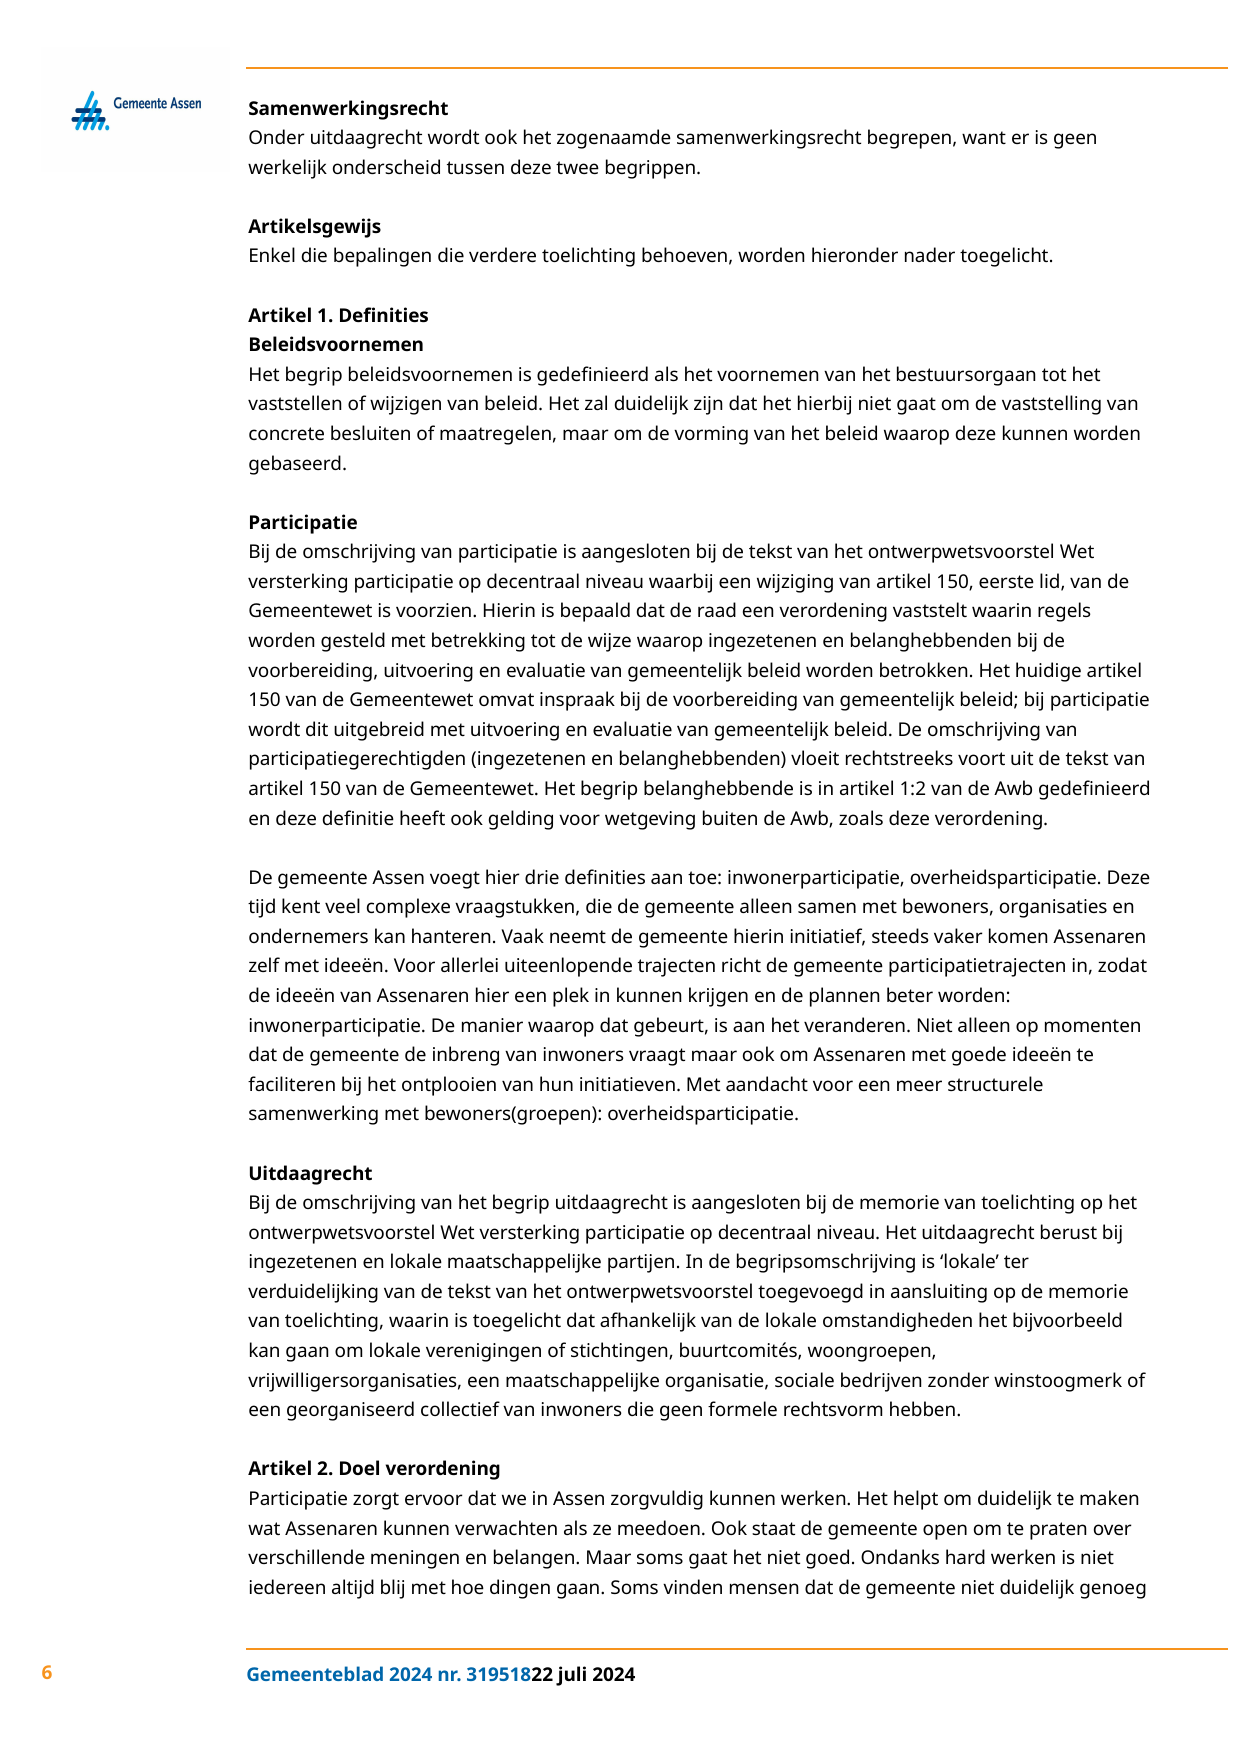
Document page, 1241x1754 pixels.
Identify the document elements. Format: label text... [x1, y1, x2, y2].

text Het begrip beleidsvoornemen is gedefinieerd als het voornemen van het bestuursorgaan tot het vaststellen of wijzigen van beleid. Het zal duidelijk zijn dat het hierbij niet gaat om de vaststelling van concrete besluiten of maatregelen, maar om de vorming van het beleid waarop deze kunnen worden [248, 361, 1152, 446]
text Bij de omschrijving van participatie is aangesloten bij de tekst van het ontwerpwetsvoorstel Wet versterking participatie op decentraal niveau waarbij een wijziging van artikel 150, eerste lid, van de Gemeentewet is voorzien. Hierin is bepaald dat de raad een verordening vaststelt waarin regels worden gesteld met betrekking tot de wijze waarop ingezetenen en belanghebbenden bij de voorbereiding, uitvoering en evaluatie van gemeentelijk beleid worden betrokken. Het huidige artikel 150 van de Gemeentewet omvat inspraak bij de voorbereiding van gemeentelijk beleid; bij participatie wordt dit uitgebreid met uitvoering en evaluatie van gemeentelijk beleid. De omschrijving van participatiegerechtigden (ingezetenen en belanghebbenden) vloeit rechtstreeks voort uit de tekst van artikel 150 van de Gemeentewet. Het begrip belanghebbende is in artikel 1:2 van de Awb gedefinieerd en deze definitie heeft ook gelding voor wetgeving buiten de Awb, zoals deze verordening. [248, 538, 1152, 831]
text Artikel 1. Definities [248, 302, 1152, 328]
text werkelijk onderscheid tussen deze twee begrippen. [248, 154, 1152, 180]
text gebaseerd. [248, 450, 1152, 476]
picture [41, 47, 231, 172]
text Artikelsgewijs [248, 213, 1152, 239]
text Beleidsvoornemen [248, 331, 1152, 357]
text Participatie zorgt ervoor dat we in Assen zorgvuldig kunnen werken. Het helpt om duidelijk te maken wat Assenaren kunnen verwachten als ze meedoen. Ook staat de gemeente open om te praten over verschillende meningen en belangen. Maar soms gaat het niet goed. Ondanks hard werken is niet iedereen altijd blij met hoe dingen gaan. Soms vinden mensen dat de gemeente niet duidelijk genoeg [248, 1485, 1152, 1600]
text Participatie [248, 509, 1152, 535]
text Uitdaagrecht [248, 1160, 1152, 1186]
text Bij de omschrijving van het begrip uitdaagrecht is aangesloten bij de memorie van toelichting op het ontwerpwetsvoorstel Wet versterking participatie op decentraal niveau. Het uitdaagrecht berust bij ingezetenen en lokale maatschappelijke partijen. In de begripsomschrijving is ‘lokale’ ter verduidelijking van de tekst van het ontwerpwetsvoorstel toegevoegd in aansluiting op de memorie van toelichting, waarin is toegelicht dat afhankelijk van de lokale omstandigheden het bijvoorbeeld kan gaan om lokale verenigingen of stichtingen, buurtcomités, woongroepen, vrijwilligersorganisaties, een maatschappelijke organisatie, sociale bedrijven zonder winstoogmerk of een georganiseerd collectief van inwoners die geen formele rechtsvorm hebben. [248, 1189, 1152, 1422]
text Onder uitdaagrecht wordt ook het zogenaamde samenwerkingsrecht begrepen, want er is geen [248, 124, 1152, 150]
text Samenwerkingsrecht [248, 95, 1152, 121]
text Enkel die bepalingen die verdere toelichting behoeven, worden hieronder nader toegelicht. [248, 243, 1152, 268]
text Artikel 2. Doel verordening [248, 1456, 1152, 1481]
text De gemeente Assen voegt hier drie definities aan toe: inwonerparticipatie, overheidsparticipatie. Deze tijd kent veel complexe vraagstukken, die de gemeente alleen samen met bewoners, organisaties en ondernemers kan hanteren. Vaak neemt de gemeente hierin initiatief, steeds vaker komen Assenaren zelf met ideeën. Voor allerlei uiteenlopende trajecten richt de gemeente participatietrajecten in, zodat de ideeën van Assenaren hier een plek in kunnen krijgen en de plannen beter worden: inwonerparticipatie. De manier waarop dat gebeurt, is aan het veranderen. Niet alleen op momenten dat de gemeente de inbreng van inwoners vraagt maar ook om Assenaren met goede ideeën te faciliteren bij het ontplooien van hun initiatieven. Met aandacht voor een meer structurele samenwerking met bewoners(groepen): overheidsparticipatie. [248, 864, 1152, 1126]
